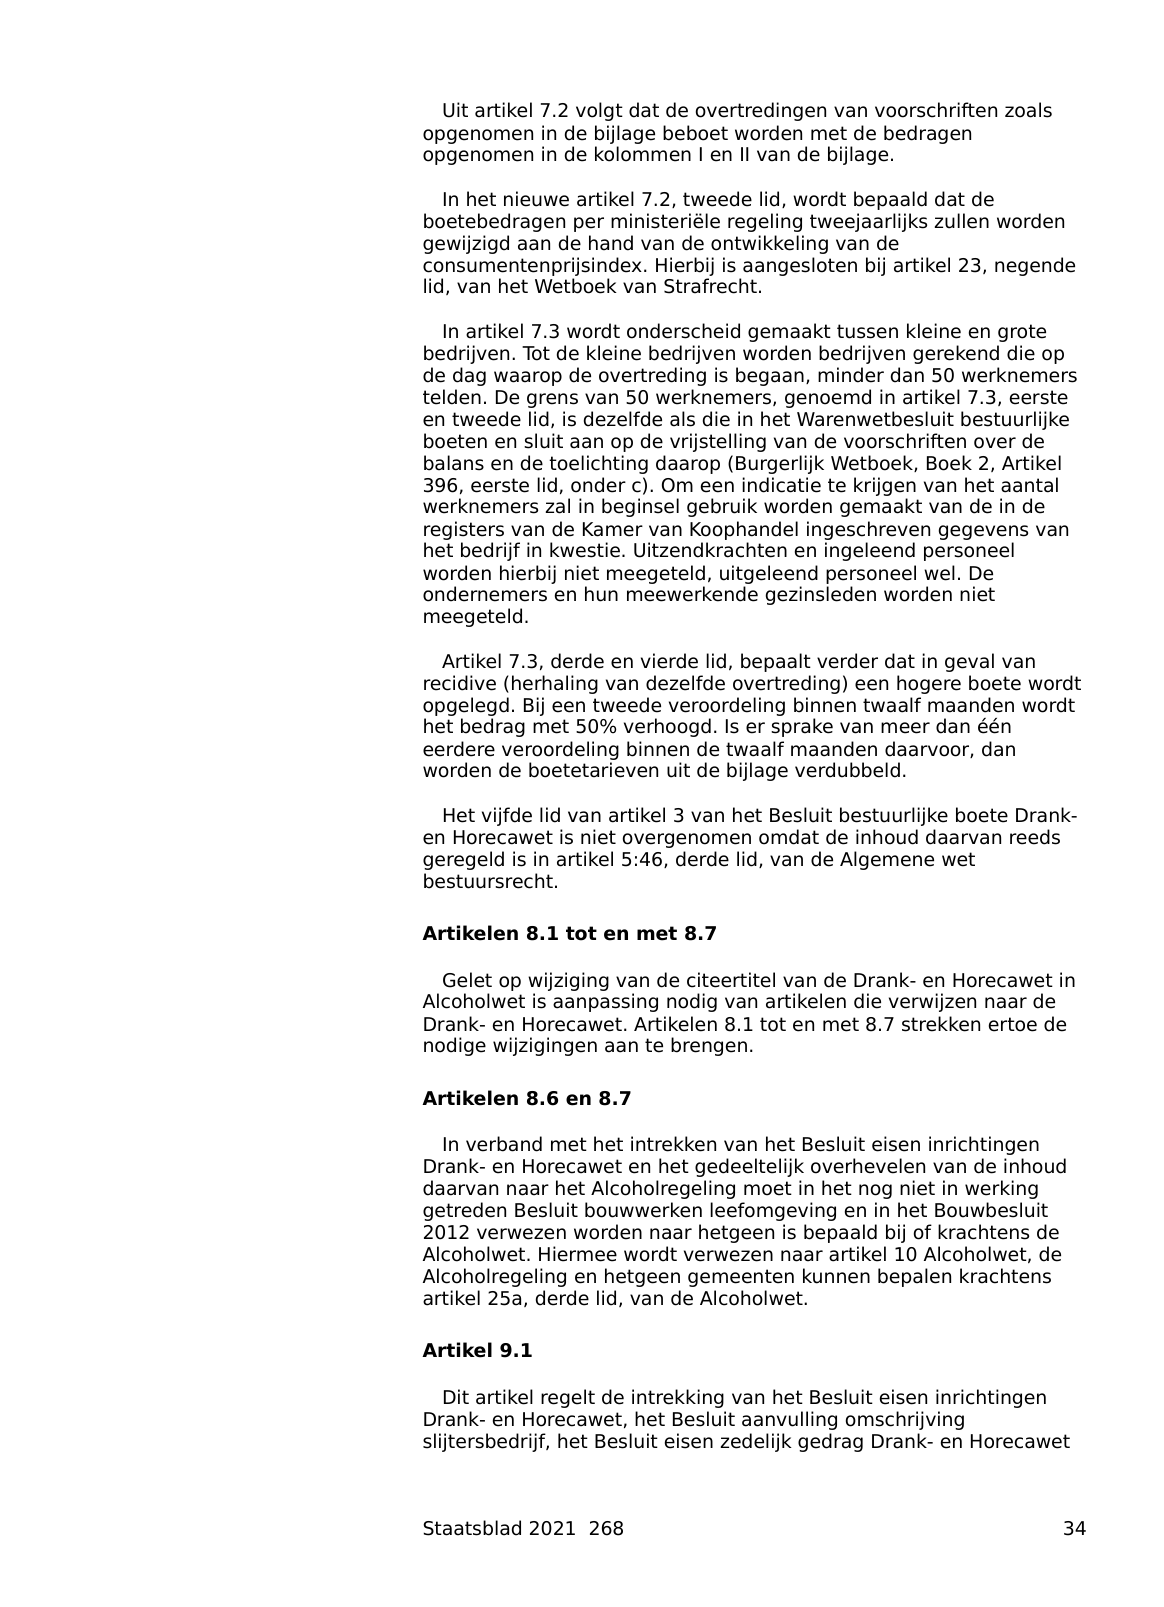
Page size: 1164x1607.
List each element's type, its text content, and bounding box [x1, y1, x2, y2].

subtitle Artikelen 8.6 en 8.7 [422, 1087, 1087, 1109]
text Dit artikel regelt de intrekking van het Besluit eisen inrichtingen Drank- en Horecawet, het Besluit aanvulling omschrijving slijtersbedrijf, het Besluit eisen zedelijk gedrag Drank- en Horecawet [422, 1387, 1087, 1453]
text Het vijfde lid van artikel 3 van het Besluit bestuurlijke boete Drank- en Horecawet is niet overgenomen omdat de inhoud daarvan reeds geregeld is in artikel 5:46, derde lid, van de Algemene wet bestuursrecht. [422, 804, 1087, 892]
subtitle Artikelen 8.1 tot en met 8.7 [422, 922, 1087, 944]
text Uit artikel 7.2 volgt dat de overtredingen van voorschriften zoals opgenomen in de bijlage beboet worden met de bedragen opgenomen in de kolommen I en II van de bijlage. [422, 100, 1087, 166]
text In artikel 7.3 wordt onderscheid gemaakt tussen kleine en grote bedrijven. Tot de kleine bedrijven worden bedrijven gerekend die op de dag waarop de overtreding is begaan, minder dan 50 werknemers telden. De grens van 50 werknemers, genoemd in artikel 7.3, eerste en tweede lid, is dezelfde als die in het Warenwetbesluit bestuurlijke boeten en sluit aan op de vrijstelling van de voorschriften over de balans en de toelichting daarop (Burgerlijk Wetboek, Boek 2, Artikel 396, eerste lid, onder c). Om een indicatie te krijgen van het aantal werknemers zal in beginsel gebruik worden gemaakt van de in de registers van de Kamer van Koophandel ingeschreven gegevens van het bedrijf in kwestie. Uitzendkrachten en ingeleend personeel worden hierbij niet meegeteld, uitgeleend personeel wel. De ondernemers en hun meewerkende gezinsleden worden niet meegeteld. [422, 321, 1087, 628]
text In het nieuwe artikel 7.2, tweede lid, wordt bepaald dat de boetebedragen per ministeriële regeling tweejaarlijks zullen worden gewijzigd aan de hand van de ontwikkeling van de consumentenprijsindex. Hierbij is aangesloten bij artikel 23, negende lid, van het Wetboek van Strafrecht. [422, 188, 1087, 298]
text Gelet op wijziging van de citeertitel van de Drank- en Horecawet in Alcoholwet is aanpassing nodig van artikelen die verwijzen naar de Drank- en Horecawet. Artikelen 8.1 tot en met 8.7 strekken ertoe de nodige wijzigingen aan te brengen. [422, 969, 1087, 1057]
text In verband met het intrekken van het Besluit eisen inrichtingen Drank- en Horecawet en het gedeeltelijk overhevelen van de inhoud daarvan naar het Alcoholregeling moet in het nog niet in werking getreden Besluit bouwwerken leefomgeving en in het Bouwbesluit 2012 verwezen worden naar hetgeen is bepaald bij of krachtens de Alcoholwet. Hiermee wordt verwezen naar artikel 10 Alcoholwet, de Alcoholregeling en hetgeen gemeenten kunnen bepalen krachtens artikel 25a, derde lid, van de Alcoholwet. [422, 1134, 1087, 1310]
text Artikel 7.3, derde en vierde lid, bepaalt verder dat in geval van recidive (herhaling van dezelfde overtreding) een hogere boete wordt opgelegd. Bij een tweede veroordeling binnen twaalf maanden wordt het bedrag met 50% verhoogd. Is er sprake van meer dan één eerdere veroordeling binnen de twaalf maanden daarvoor, dan worden de boetetarieven uit de bijlage verdubbeld. [422, 651, 1087, 782]
subtitle Artikel 9.1 [422, 1340, 1087, 1362]
